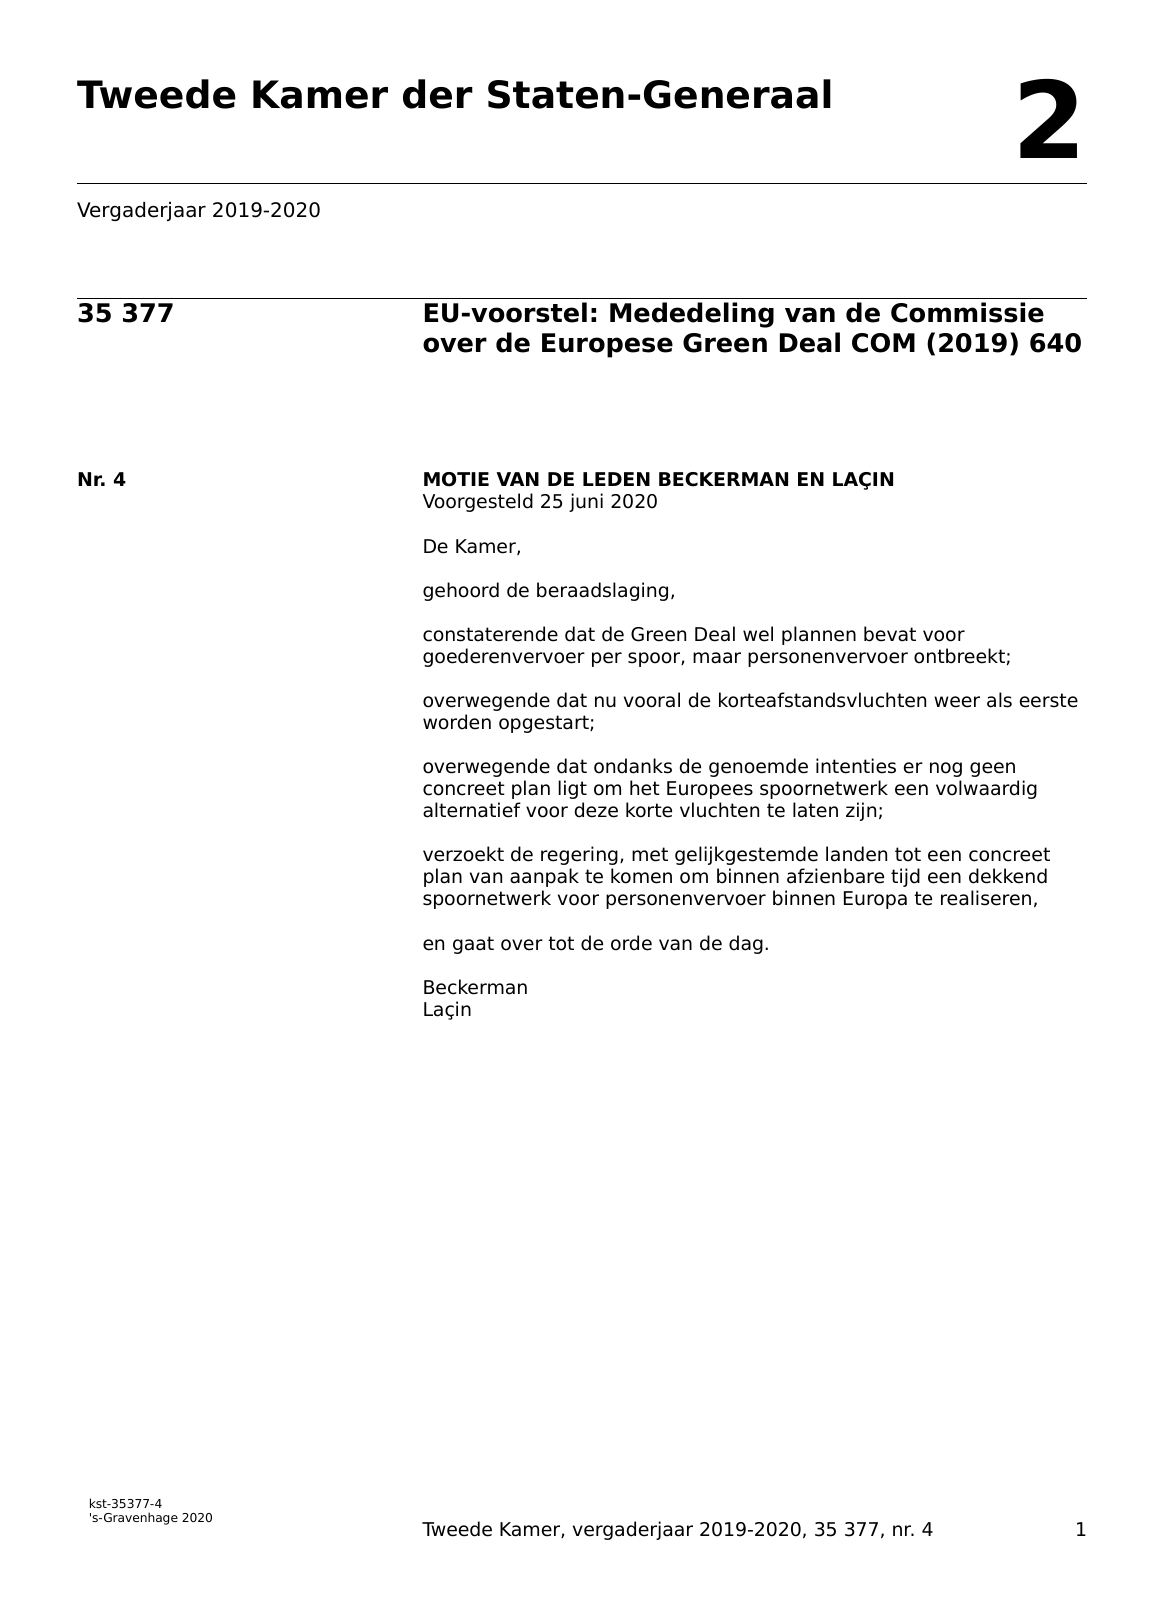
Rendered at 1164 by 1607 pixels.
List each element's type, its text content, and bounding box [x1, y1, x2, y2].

table_cell Vergaderjaar 2019-2020 [77, 184, 1087, 298]
table_header 2 [886, 59, 1087, 183]
subtitle Nr. 4 MOTIE VAN DE LEDEN BECKERMAN EN LAÇIN [77, 469, 1087, 491]
text constaterende dat de Green Deal wel plannen bevat voor goederenvervoer per spoor, maar personenvervoer ontbreekt; [422, 624, 1087, 668]
text overwegende dat nu vooral de korteafstandsvluchten weer als eerste worden opgestart; [422, 690, 1087, 734]
text De Kamer, [422, 536, 1087, 557]
subtitle 35 377 EU-voorstel: Mededeling van de Commissie over de Europese Green Deal COM (2019) 640 [77, 299, 1087, 358]
text 's-Gravenhage 2020 [88, 1511, 323, 1525]
text kst-35377-4 [88, 1497, 323, 1511]
text overwegende dat ondanks de genoemde intenties er nog geen concreet plan ligt om het Europees spoornetwerk een volwaardig alternatief voor deze korte vluchten te laten zijn; [422, 756, 1087, 822]
text en gaat over tot de orde van de dag. [422, 932, 1087, 954]
text verzoekt de regering, met gelijkgestemde landen tot een concreet plan van aanpak te komen om binnen afzienbare tijd een dekkend spoornetwerk voor personenvervoer binnen Europa te realiseren, [422, 844, 1087, 910]
text Laçin [422, 998, 1087, 1021]
text Voorgesteld 25 juni 2020 [422, 491, 1087, 513]
text gehoord de beraadslaging, [422, 580, 1087, 602]
table_header Tweede Kamer der Staten-Generaal [77, 59, 886, 183]
text Beckerman [422, 977, 1087, 998]
